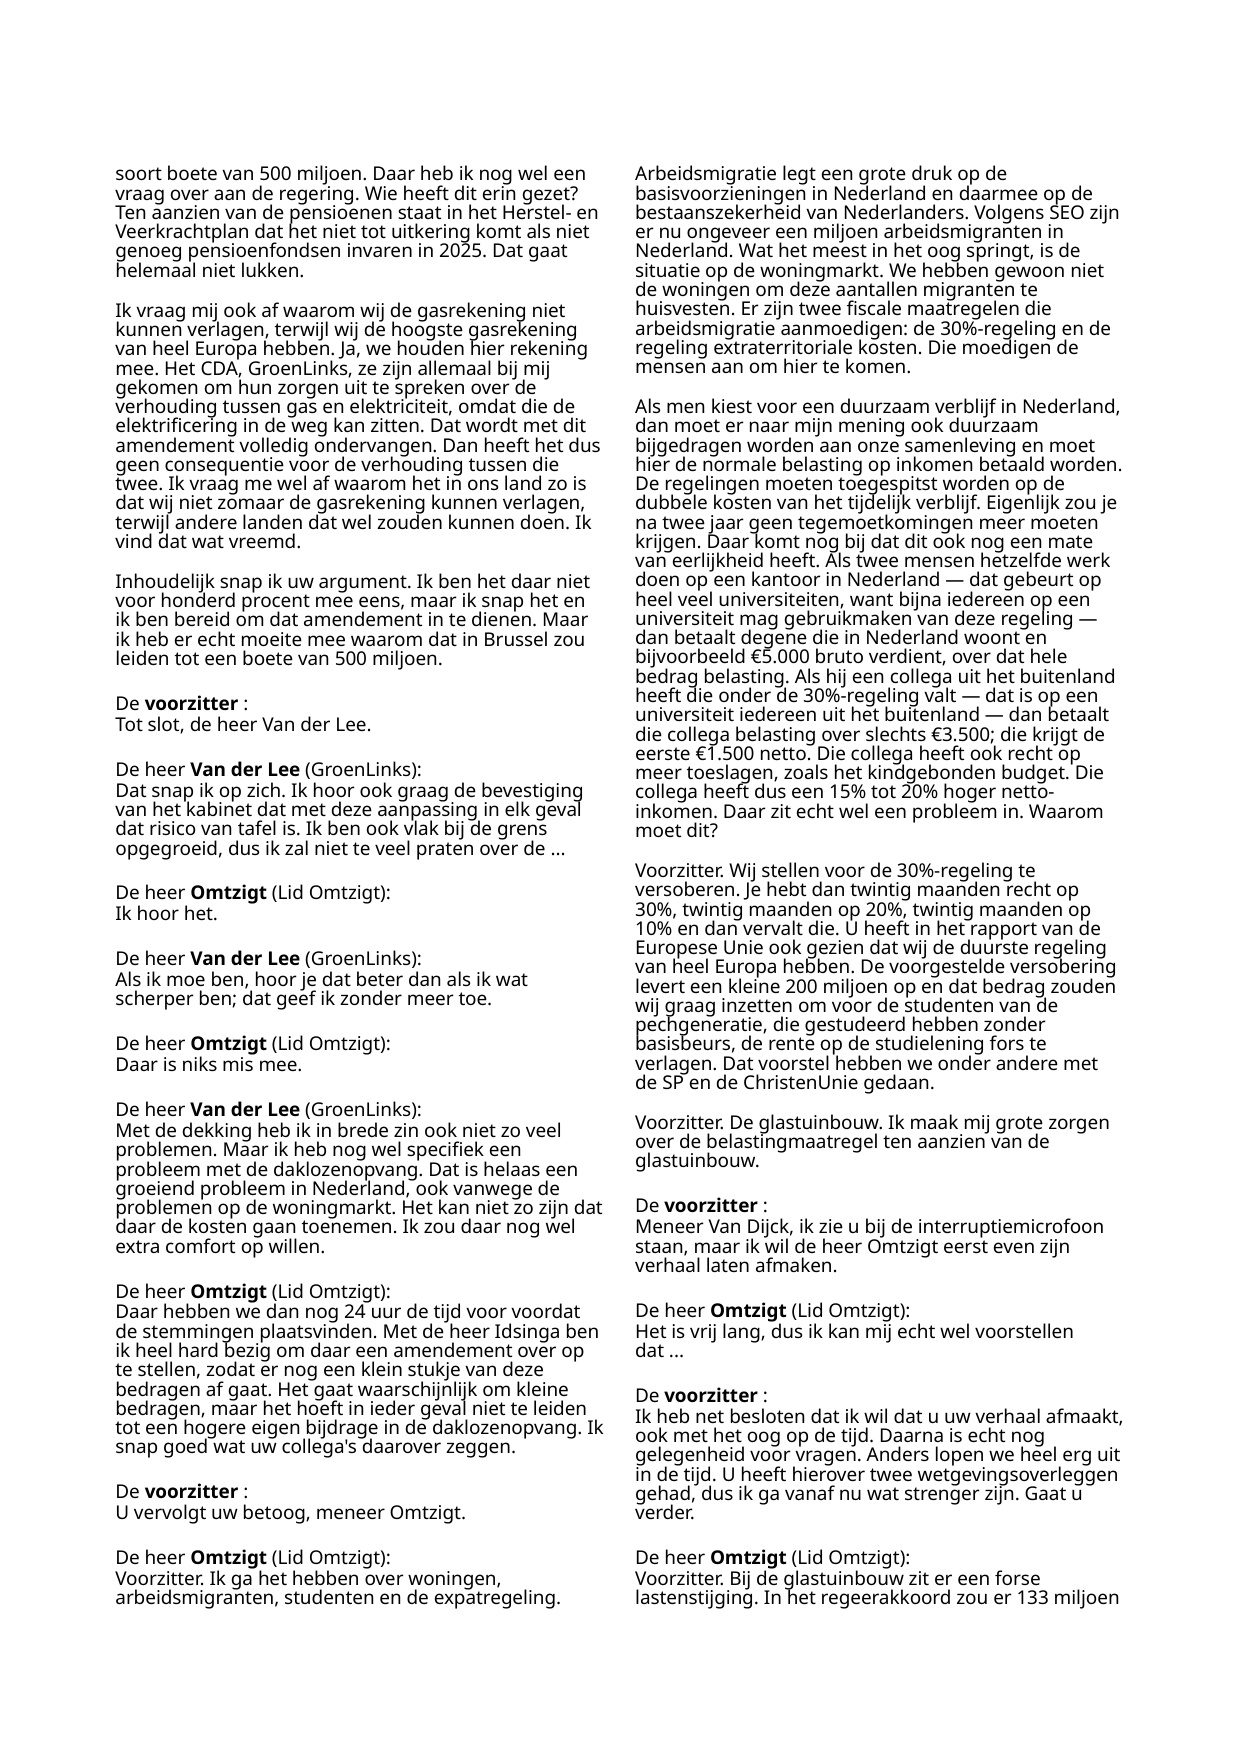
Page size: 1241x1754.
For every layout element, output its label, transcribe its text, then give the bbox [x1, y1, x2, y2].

text De heer Van der Lee (GroenLinks): [115, 1096, 605, 1122]
text Ik heb net besloten dat ik wil dat u uw verhaal afmaakt, ook met het oog op de tijd. Daarna is echt nog gelegenheid voor vragen. Anders lopen we heel erg uit in de tijd. U heeft hierover twee wetgevingsoverleggen gehad, dus ik ga vanaf nu wat strenger zijn. Gaat u verder. [635, 1408, 1125, 1523]
text U vervolgt uw betoog, meneer Omtzigt. [115, 1504, 605, 1523]
text Arbeidsmigratie legt een grote druk op de basisvoorzieningen in Nederland en daarmee op de bestaanszekerheid van Nederlanders. Volgens SEO zijn er nu ongeveer een miljoen arbeidsmigranten in Nederland. Wat het meest in het oog springt, is de situatie op de woningmarkt. We hebben gewoon niet de woningen om deze aantallen migranten te huisvesten. Er zijn twee fiscale maatregelen die arbeidsmigratie aanmoedigen: de 30%-regeling en de regeling extraterritoriale kosten. Die moedigen de mensen aan om hier te komen. [635, 165, 1125, 377]
text Dat snap ik op zich. Ik hoor ook graag de bevestiging van het kabinet dat met deze aanpassing in elk geval dat risico van tafel is. Ik ben ook vlak bij de grens opgegroeid, dus ik zal niet te veel praten over de ... [115, 782, 605, 859]
text Als men kiest voor een duurzaam verblijf in Nederland, dan moet er naar mijn mening ook duurzaam bijgedragen worden aan onze samenleving en moet hier de normale belasting op inkomen betaald worden. De regelingen moeten toegespitst worden op de dubbele kosten van het tijdelijk verblijf. Eigenlijk zou je na twee jaar geen tegemoetkomingen meer moeten krijgen. Daar komt nog bij dat dit ook nog een mate van eerlijkheid heeft. Als twee mensen hetzelfde werk doen op een kantoor in Nederland — dat gebeurt op heel veel universiteiten, want bijna iedereen op een universiteit mag gebruikmaken van deze regeling — dan betaalt degene die in Nederland woont en bijvoorbeeld €5.000 bruto verdient, over dat hele bedrag belasting. Als hij een collega uit het buitenland heeft die onder de 30%-regeling valt — dat is op een universiteit iedereen uit het buitenland — dan betaalt die collega belasting over slechts €3.500; die krijgt de eerste €1.500 netto. Die collega heeft ook recht op meer toeslagen, zoals het kindgebonden budget. Die collega heeft dus een 15% tot 20% hoger netto-inkomen. Daar zit echt wel een probleem in. Waarom moet dit? [635, 398, 1125, 841]
text Meneer Van Dijck, ik zie u bij de interruptiemicrofoon staan, maar ik wil de heer Omtzigt eerst even zijn verhaal laten afmaken. [635, 1218, 1125, 1276]
text De heer Van der Lee (GroenLinks): [115, 756, 605, 782]
text Voorzitter. Bij de glastuinbouw zit er een forse lastenstijging. In het regeerakkoord zou er 133 miljoen [635, 1570, 1125, 1608]
text Met de dekking heb ik in brede zin ook niet zo veel problemen. Maar ik heb nog wel specifiek een probleem met de daklozenopvang. Dat is helaas een groeiend probleem in Nederland, ook vanwege de problemen op de woningmarkt. Het kan niet zo zijn dat daar de kosten gaan toenemen. Ik zou daar nog wel extra comfort op willen. [115, 1122, 605, 1257]
text De heer Omtzigt (Lid Omtzigt): [635, 1544, 1125, 1570]
text De heer Omtzigt (Lid Omtzigt): [115, 879, 605, 905]
text Voorzitter. Ik ga het hebben over woningen, arbeidsmigranten, studenten en de expatregeling. [115, 1570, 605, 1609]
text Het is vrij lang, dus ik kan mij echt wel voorstellen dat ... [635, 1323, 1125, 1361]
text De voorzitter : [115, 1478, 605, 1504]
text Tot slot, de heer Van der Lee. [115, 716, 605, 735]
text De heer Omtzigt (Lid Omtzigt): [115, 1544, 605, 1570]
text De heer Omtzigt (Lid Omtzigt): [115, 1031, 605, 1056]
text Ik vraag mij ook af waarom wij de gasrekening niet kunnen verlagen, terwijl wij de hoogste gasrekening van heel Europa hebben. Ja, we houden hier rekening mee. Het CDA, GroenLinks, ze zijn allemaal bij mij gekomen om hun zorgen uit te spreken over de verhouding tussen gas en elektriciteit, omdat die de elektrificering in de weg kan zitten. Dat wordt met dit amendement volledig ondervangen. Dan heeft het dus geen consequentie voor de verhouding tussen die twee. Ik vraag me wel af waarom het in ons land zo is dat wij niet zomaar de gasrekening kunnen verlagen, terwijl andere landen dat wel zouden kunnen doen. Ik vind dat wat vreemd. [115, 302, 605, 552]
text Ik hoor het. [115, 905, 605, 924]
text Daar is niks mis mee. [115, 1056, 605, 1076]
text soort boete van 500 miljoen. Daar heb ik nog wel een vraag over aan de regering. Wie heeft dit erin gezet? Ten aanzien van de pensioenen staat in het Herstel- en Veerkrachtplan dat het niet tot uitkering komt als niet genoeg pensioenfondsen invaren in 2025. Dat gaat helemaal niet lukken. [115, 165, 605, 281]
text Inhoudelijk snap ik uw argument. Ik ben het daar niet voor honderd procent mee eens, maar ik snap het en ik ben bereid om dat amendement in te dienen. Maar ik heb er echt moeite mee waarom dat in Brussel zou leiden tot een boete van 500 miljoen. [115, 573, 605, 669]
text Voorzitter. De glastuinbouw. Ik maak mij grote zorgen over de belastingmaatregel ten aanzien van de glastuinbouw. [635, 1114, 1125, 1172]
text De heer Van der Lee (GroenLinks): [115, 945, 605, 971]
text Als ik moe ben, hoor je dat beter dan als ik wat scherper ben; dat geef ik zonder meer toe. [115, 971, 605, 1010]
text De heer Omtzigt (Lid Omtzigt): [635, 1297, 1125, 1323]
text De heer Omtzigt (Lid Omtzigt): [115, 1278, 605, 1303]
text De voorzitter : [115, 690, 605, 716]
text Daar hebben we dan nog 24 uur de tijd voor voordat de stemmingen plaatsvinden. Met de heer Idsinga ben ik heel hard bezig om daar een amendement over op te stellen, zodat er nog een klein stukje van deze bedragen af gaat. Het gaat waarschijnlijk om kleine bedragen, maar het hoeft in ieder geval niet te leiden tot een hogere eigen bijdrage in de daklozenopvang. Ik snap goed wat uw collega's daarover zeggen. [115, 1303, 605, 1458]
text De voorzitter : [635, 1193, 1125, 1218]
text De voorzitter : [635, 1382, 1125, 1408]
text Voorzitter. Wij stellen voor de 30%-regeling te versoberen. Je hebt dan twintig maanden recht op 30%, twintig maanden op 20%, twintig maanden op 10% en dan vervalt die. U heeft in het rapport van de Europese Unie ook gezien dat wij de duurste regeling van heel Europa hebben. De voorgestelde versobering levert een kleine 200 miljoen op en dat bedrag zouden wij graag inzetten om voor de studenten van de pechgeneratie, die gestudeerd hebben zonder basisbeurs, de rente op de studielening fors te verlagen. Dat voorstel hebben we onder andere met de SP en de ChristenUnie gedaan. [635, 862, 1125, 1093]
